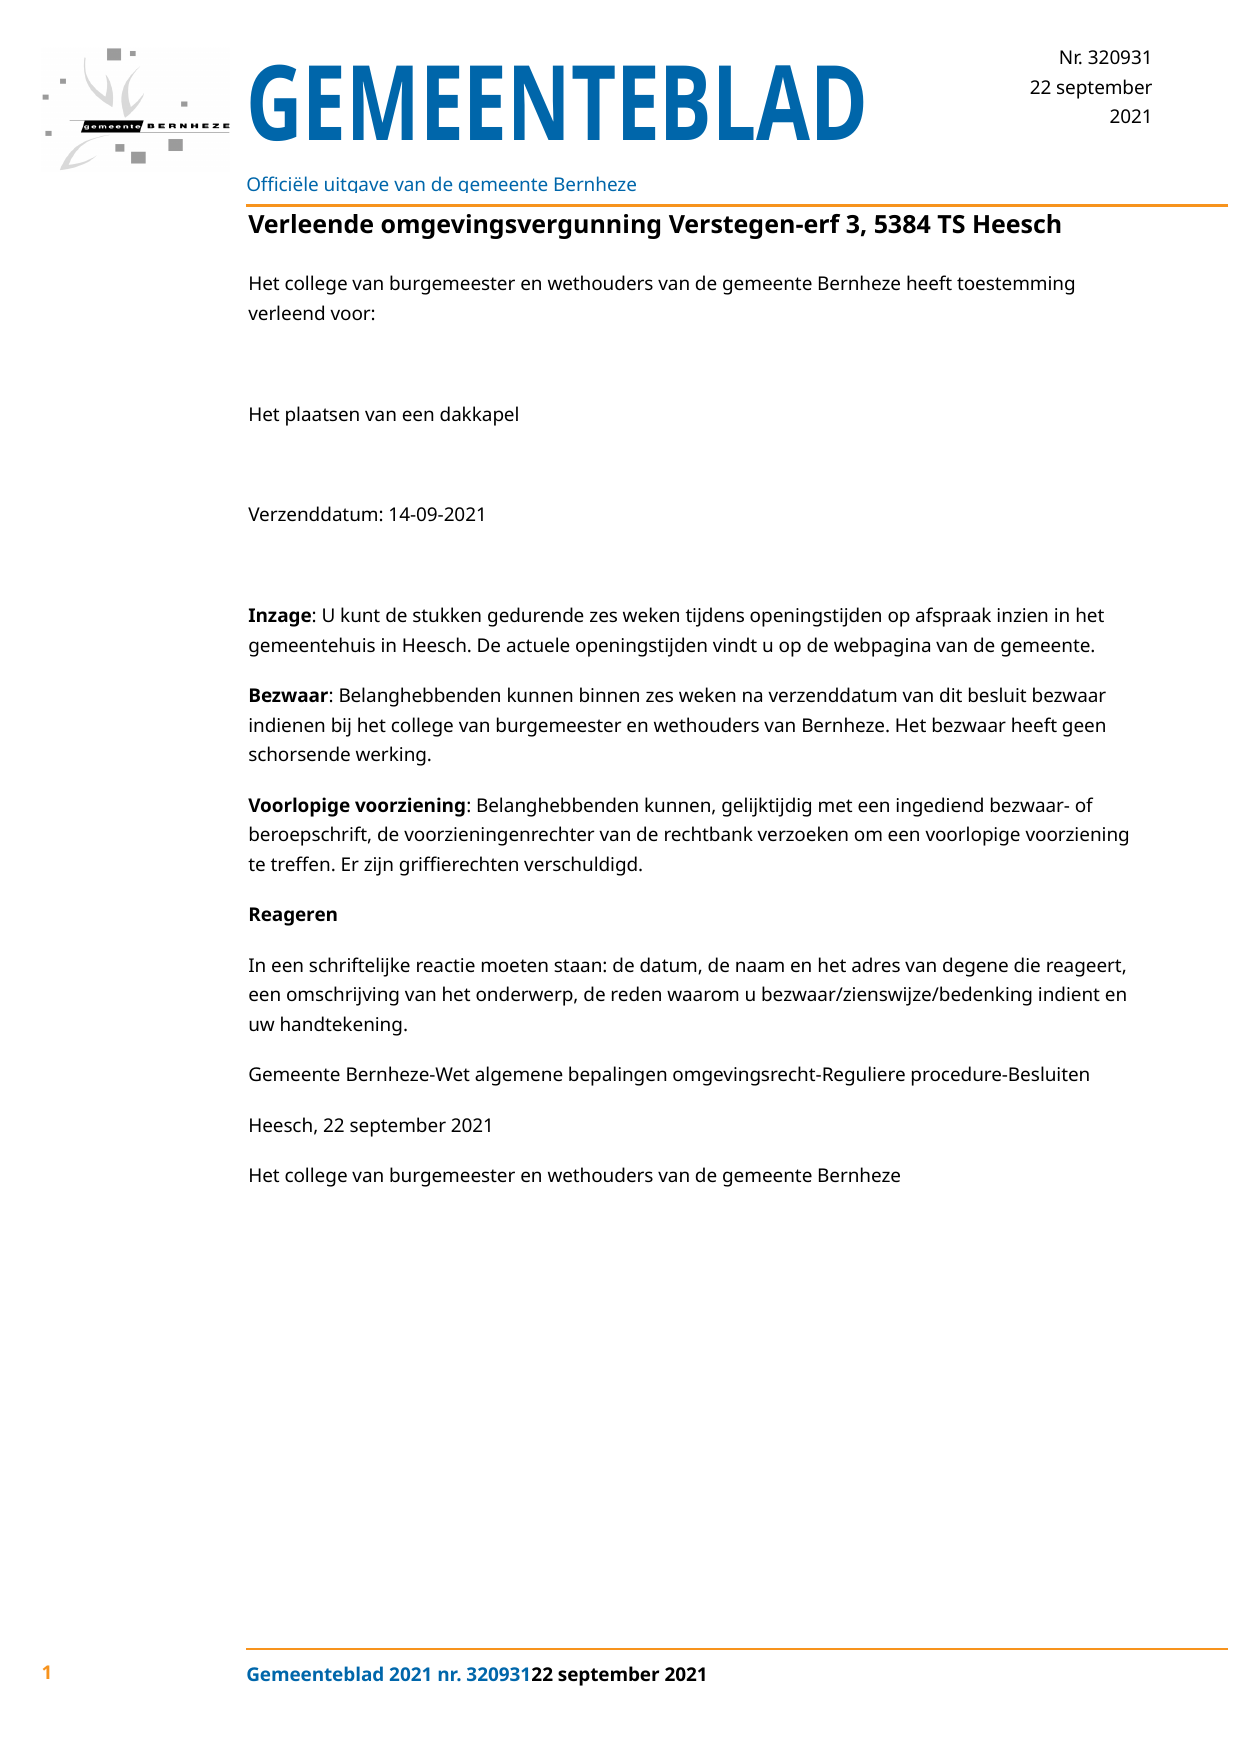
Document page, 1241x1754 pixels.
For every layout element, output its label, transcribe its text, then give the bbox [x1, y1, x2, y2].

text Heesch, 22 september 2021 [248, 1112, 1152, 1138]
text Bezwaar: Belanghebbenden kunnen binnen zes weken na verzenddatum van dit besluit bezwaar indienen bij het college van burgemeester en wethouders van Bernheze. Het bezwaar heeft geen schorsende werking. [248, 682, 1152, 767]
text Verzenddatum: 14-09-2021 [248, 502, 1152, 527]
text Inzage: U kunt de stukken gedurende zes weken tijdens openingstijden op afspraak inzien in het gemeentehuis in Heesch. De actuele openingstijden vindt u op de webpagina van de gemeente. [248, 602, 1152, 658]
text Gemeente Bernheze-Wet algemene bepalingen omgevingsrecht-Reguliere procedure-Besluiten [248, 1062, 1152, 1087]
text Verleende omgevingsvergunning Verstegen-erf 3, 5384 TS Heesch [248, 207, 1152, 241]
text In een schriftelijke reactie moeten staan: de datum, de naam en het adres van degene die reageert, een omschrijving van het onderwerp, de reden waarom u bezwaar/zienswijze/bedenking indient en uw handtekening. [248, 952, 1152, 1037]
text Voorlopige voorziening: Belanghebbenden kunnen, gelijktijdig met een ingediend bezwaar- of beroepschrift, de voorzieningenrechter van de rechtbank verzoeken om een voorlopige voorziening te treffen. Er zijn griffierechten verschuldigd. [248, 792, 1152, 877]
text Reageren [248, 902, 1152, 927]
text Het plaatsen van een dakkapel [248, 401, 1152, 426]
text Het college van burgemeester en wethouders van de gemeente Bernheze heeft toestemming verleend voor: [248, 270, 1152, 326]
picture [41, 47, 231, 172]
text Het college van burgemeester en wethouders van de gemeente Bernheze [248, 1162, 1152, 1188]
